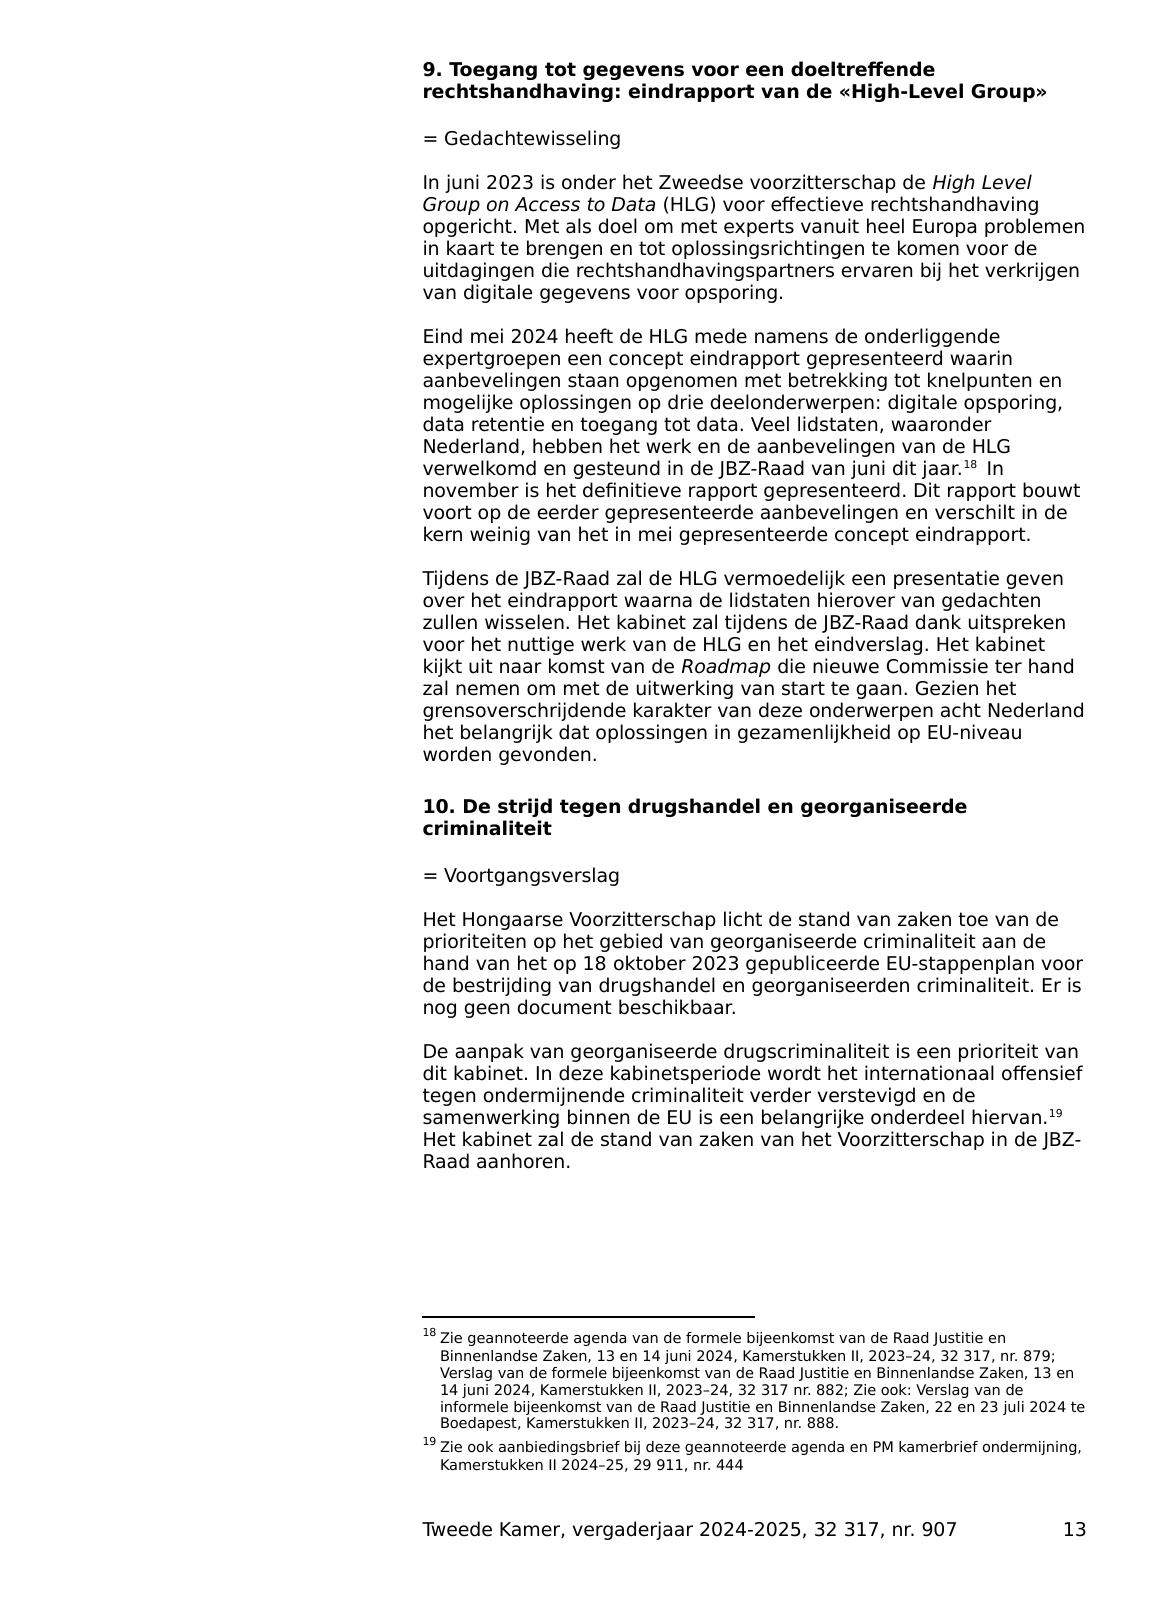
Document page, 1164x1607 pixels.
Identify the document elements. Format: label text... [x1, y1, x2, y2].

text Zie ook aanbiedingsbrief bij deze geannoteerde agenda en PM kamerbrief ondermijning, Kamerstukken II 2024–25, 29 911, nr. 444 [422, 1435, 1087, 1474]
text Het Hongaarse Voorzitterschap licht de stand van zaken toe van de prioriteiten op het gebied van georganiseerde criminaliteit aan de hand van het op 18 oktober 2023 gepubliceerde EU-stappenplan voor de bestrijding van drugshandel en georganiseerden criminaliteit. Er is nog geen document beschikbaar. [422, 909, 1087, 1019]
subtitle 9. Toegang tot gegevens voor een doeltreffende rechtshandhaving: eindrapport van de «High-Level Group» [422, 59, 1087, 103]
text = Voortgangsverslag [422, 865, 1087, 887]
text De aanpak van georganiseerde drugscriminaliteit is een prioriteit van dit kabinet. In deze kabinetsperiode wordt het internationaal offensief tegen ondermijnende criminaliteit verder verstevigd en de samenwerking binnen de EU is een belangrijke onderdeel hiervan. Het kabinet zal de stand van zaken van het Voorzitterschap in de JBZ-Raad aanhoren. [422, 1041, 1087, 1173]
text Tijdens de JBZ-Raad zal de HLG vermoedelijk een presentatie geven over het eindrapport waarna de lidstaten hierover van gedachten zullen wisselen. Het kabinet zal tijdens de JBZ-Raad dank uitspreken voor het nuttige werk van de HLG en het eindverslag. Het kabinet kijkt uit naar komst van de Roadmap die nieuwe Commissie ter hand zal nemen om met de uitwerking van start te gaan. Gezien het grensoverschrijdende karakter van deze onderwerpen acht Nederland het belangrijk dat oplossingen in gezamenlijkheid op EU-niveau worden gevonden. [422, 568, 1087, 766]
text = Gedachtewisseling [422, 128, 1087, 150]
text Zie geannoteerde agenda van de formele bijeenkomst van de Raad Justitie en Binnenlandse Zaken, 13 en 14 juni 2024, Kamerstukken II, 2023–24, 32 317, nr. 879; Verslag van de formele bijeenkomst van de Raad Justitie en Binnenlandse Zaken, 13 en 14 juni 2024, Kamerstukken II, 2023–24, 32 317 nr. 882; Zie ook: Verslag van de informele bijeenkomst van de Raad Justitie en Binnenlandse Zaken, 22 en 23 juli 2024 te Boedapest, Kamerstukken II, 2023–24, 32 317, nr. 888. [422, 1326, 1087, 1432]
text Eind mei 2024 heeft de HLG mede namens de onderliggende expertgroepen een concept eindrapport gepresenteerd waarin aanbevelingen staan opgenomen met betrekking tot knelpunten en mogelijke oplossingen op drie deelonderwerpen: digitale opsporing, data retentie en toegang tot data. Veel lidstaten, waaronder Nederland, hebben het werk en de aanbevelingen van de HLG verwelkomd en gesteund in de JBZ-Raad van juni dit jaar. In november is het definitieve rapport gepresenteerd. Dit rapport bouwt voort op de eerder gepresenteerde aanbevelingen en verschilt in de kern weinig van het in mei gepresenteerde concept eindrapport. [422, 326, 1087, 546]
text In juni 2023 is onder het Zweedse voorzitterschap de High Level Group on Access to Data (HLG) voor effectieve rechtshandhaving opgericht. Met als doel om met experts vanuit heel Europa problemen in kaart te brengen en tot oplossingsrichtingen te komen voor de uitdagingen die rechtshandhavingspartners ervaren bij het verkrijgen van digitale gegevens voor opsporing. [422, 172, 1087, 304]
subtitle 10. De strijd tegen drugshandel en georganiseerde criminaliteit [422, 796, 1087, 840]
